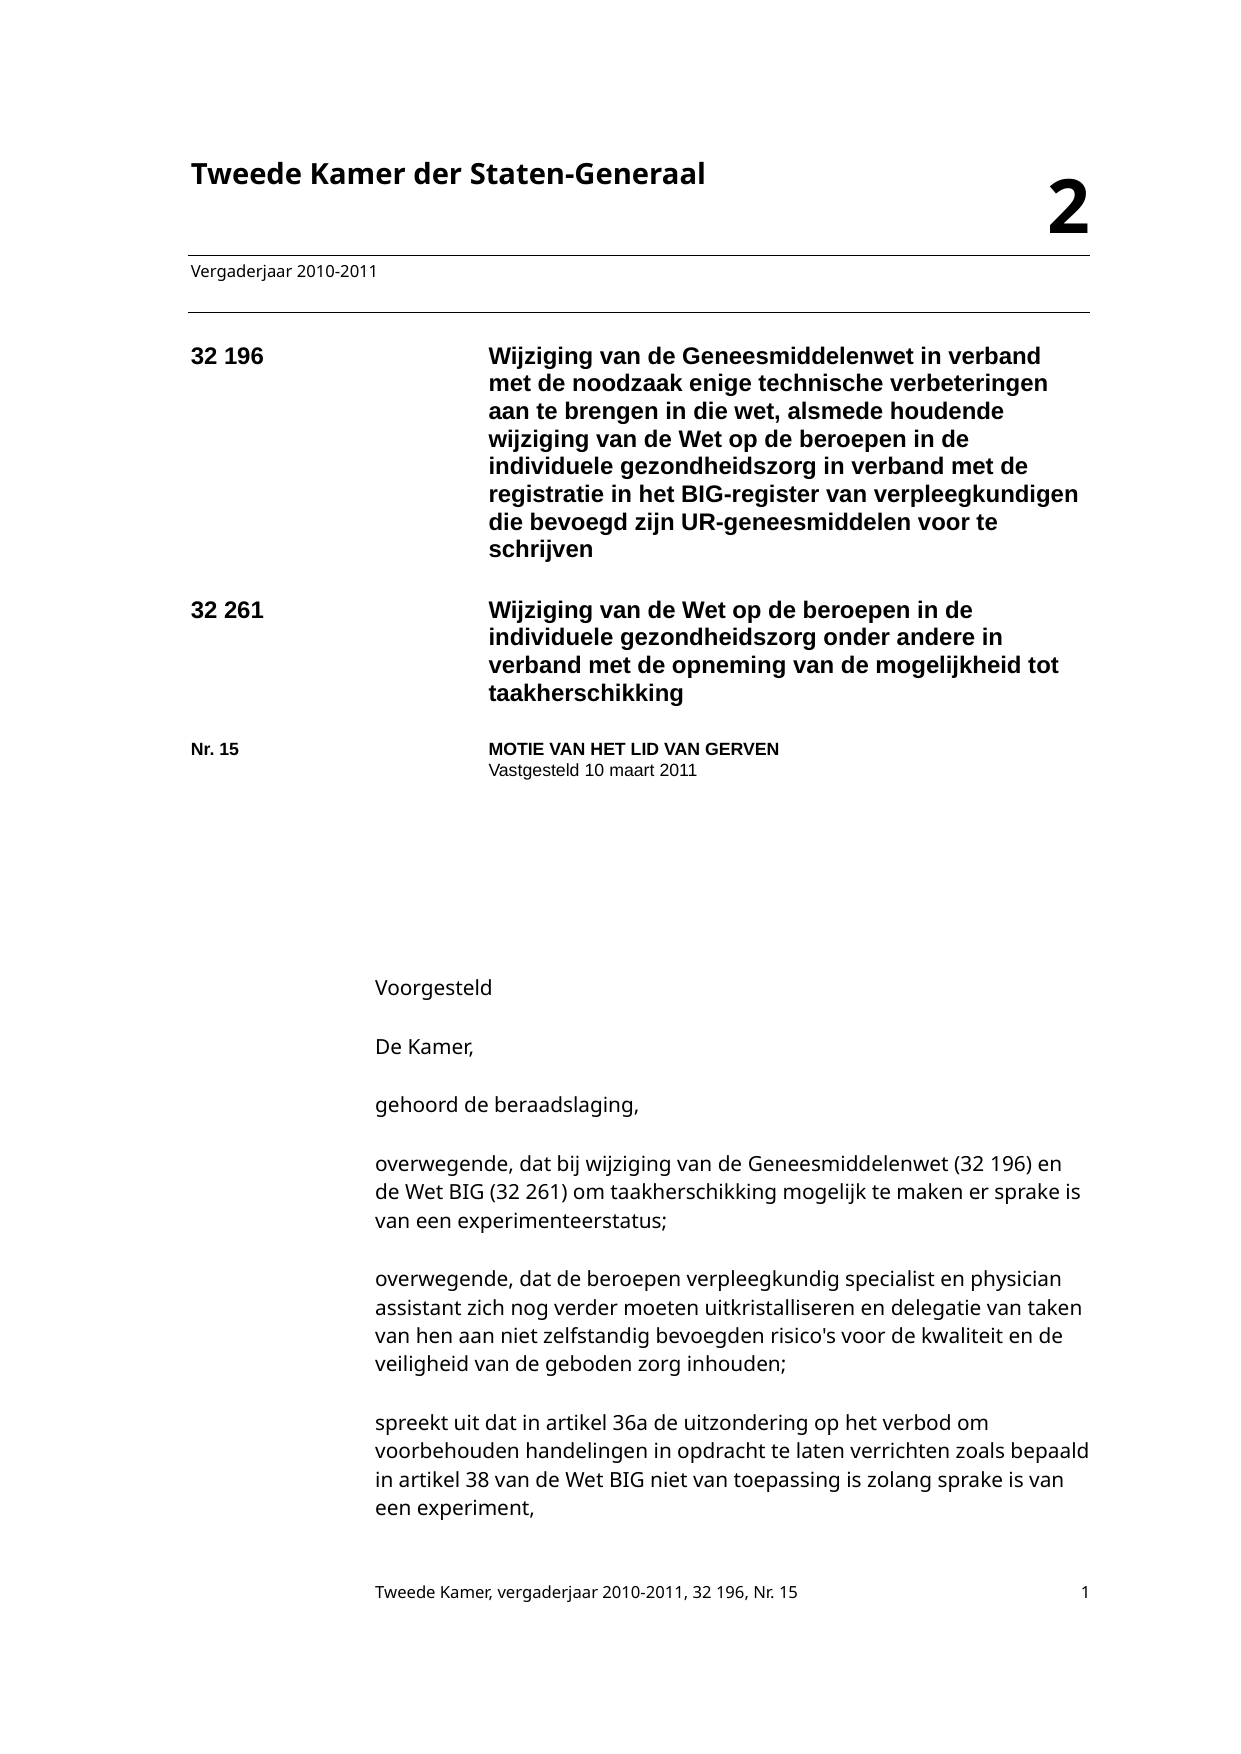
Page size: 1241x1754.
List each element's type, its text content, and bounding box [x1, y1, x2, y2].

table_cell 32 261 [188, 593, 485, 736]
table_cell Nr. 15 [188, 736, 485, 855]
table_cell MOTIE VAN HET LID VAN GERVEN Vastgesteld 10 maart 2011 [485, 736, 1090, 855]
text Voorgesteld [375, 973, 1090, 1002]
table_cell 32 196 [188, 339, 485, 593]
text De Kamer, [375, 1032, 1090, 1060]
text spreekt uit dat in artikel 36a de uitzondering op het verbod om voorbehouden handelingen in opdracht te laten verrichten zoals bepaald in artikel 38 van de Wet BIG niet van toepassing is zolang sprake is van een experiment, [375, 1408, 1090, 1522]
table_cell [188, 313, 485, 339]
table_cell Wijziging van de Geneesmiddelenwet in verband met de noodzaak enige technische verbeteringen aan te brengen in die wet, alsmede houdende wijziging van de Wet op de beroepen in de individuele gezondheidszorg in verband met de registratie in het BIG-register van verpleegkundigen die bevoegd zijn UR-geneesmiddelen voor te schrijven [485, 339, 1090, 593]
table_cell [485, 313, 1090, 339]
table_cell Vergaderjaar 2010-2011 [188, 256, 485, 312]
text overwegende, dat bij wijziging van de Geneesmiddelenwet (32 196) en de Wet BIG (32 261) om taakherschikking mogelijk te maken er sprake is van een experimenteerstatus; [375, 1149, 1090, 1234]
text gehoord de beraadslaging, [375, 1090, 1090, 1119]
table_cell Wijziging van de Wet op de beroepen in de individuele gezondheidszorg onder andere in verband met de opneming van de mogelijkheid tot taakherschikking [485, 593, 1090, 736]
table_header Tweede Kamer der Staten-Generaal [188, 150, 909, 255]
text overwegende, dat de beroepen verpleegkundig specialist en physician assistant zich nog verder moeten uitkristalliseren en delegatie van taken van hen aan niet zelfstandig bevoegden risico's voor de kwaliteit en de veiligheid van de geboden zorg inhouden; [375, 1264, 1090, 1378]
table_header 2 [910, 150, 1090, 255]
table_cell [485, 256, 1090, 312]
